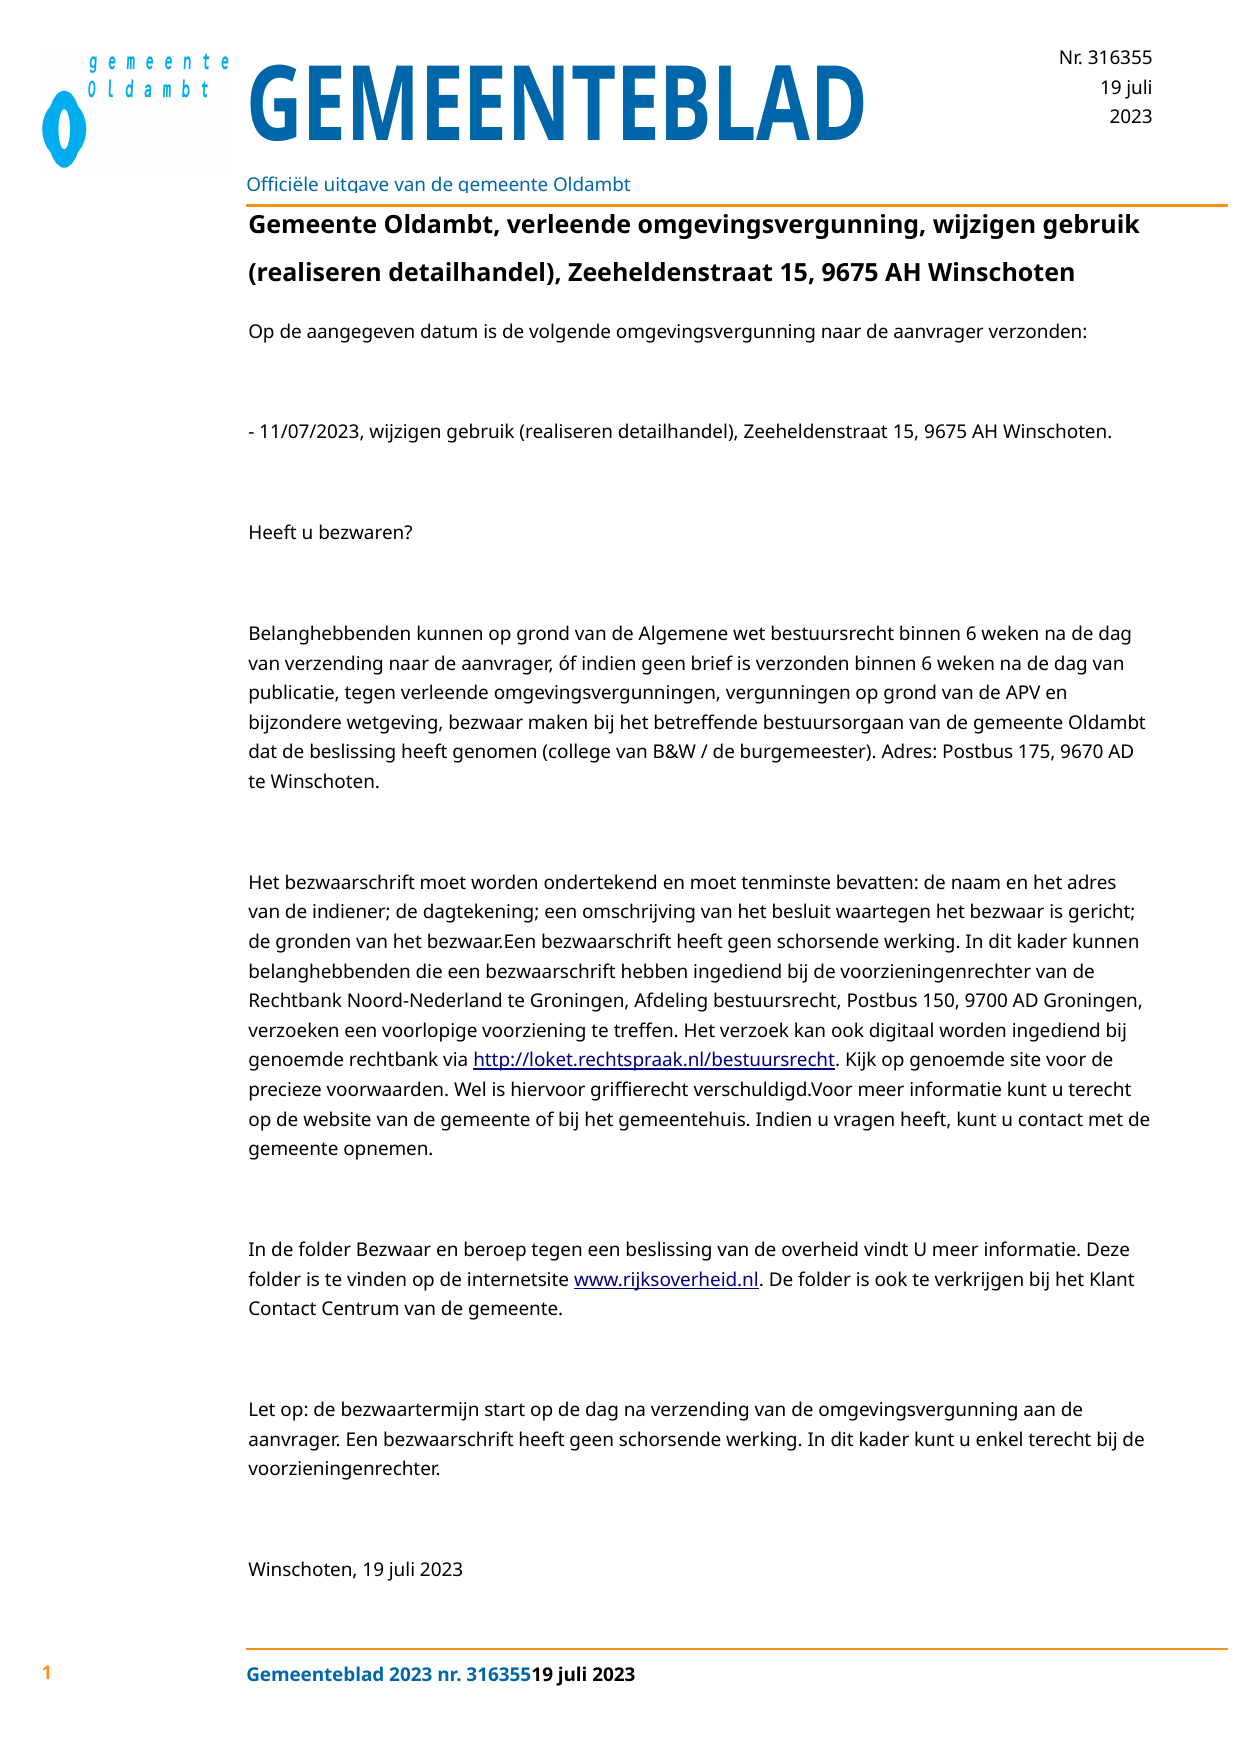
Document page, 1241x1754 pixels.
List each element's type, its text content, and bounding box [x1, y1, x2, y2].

text Winschoten, 19 juli 2023 [248, 1556, 1152, 1582]
text - 11/07/2023, wijzigen gebruik (realiseren detailhandel), Zeeheldenstraat 15, 9675 AH Winschoten. [248, 419, 1152, 444]
text Let op: de bezwaartermijn start op de dag na verzending van de omgevingsvergunning aan de aanvrager. Een bezwaarschrift heeft geen schorsende werking. In dit kader kunt u enkel terecht bij de voorzieningenrechter. [248, 1396, 1152, 1481]
text Gemeente Oldambt, verleende omgevingsvergunning, wijzigen gebruik (realiseren detailhandel), Zeeheldenstraat 15, 9675 AH Winschoten [248, 207, 1152, 288]
text Op de aangegeven datum is de volgende omgevingsvergunning naar de aanvrager verzonden: [248, 318, 1152, 344]
text In de folder Bezwaar en beroep tegen een beslissing van de overheid vindt U meer informatie. Deze folder is te vinden op de internetsite www.rijksoverheid.nl. De folder is ook te verkrijgen bij het Klant Contact Centrum van de gemeente. [248, 1236, 1152, 1321]
picture [41, 47, 231, 172]
text Heeft u bezwaren? [248, 519, 1152, 545]
text Het bezwaarschrift moet worden ondertekend en moet tenminste bevatten: de naam en het adres van de indiener; de dagtekening; een omschrijving van het besluit waartegen het bezwaar is gericht; de gronden van het bezwaar.Een bezwaarschrift heeft geen schorsende werking. In dit kader kunnen belanghebbenden die een bezwaarschrift hebben ingediend bij de voorzieningenrechter van de Rechtbank Noord-Nederland te Groningen, Afdeling bestuursrecht, Postbus 150, 9700 AD Groningen, verzoeken een voorlopige voorziening te treffen. Het verzoek kan ook digitaal worden ingediend bij genoemde rechtbank via http://loket.rechtspraak.nl/bestuursrecht. Kijk op genoemde site voor de precieze voorwaarden. Wel is hiervoor griffierecht verschuldigd.Voor meer informatie kunt u terecht op de website van de gemeente of bij het gemeentehuis. Indien u vragen heeft, kunt u contact met de gemeente opnemen. [248, 869, 1152, 1161]
text Belanghebbenden kunnen op grond van de Algemene wet bestuursrecht binnen 6 weken na de dag van verzending naar de aanvrager, óf indien geen brief is verzonden binnen 6 weken na de dag van publicatie, tegen verleende omgevingsvergunningen, vergunningen op grond van de APV en bijzondere wetgeving, bezwaar maken bij het betreffende bestuursorgaan van de gemeente Oldambt dat de beslissing heeft genomen (college van B&W / de burgemeester). Adres: Postbus 175, 9670 AD te Winschoten. [248, 620, 1152, 794]
